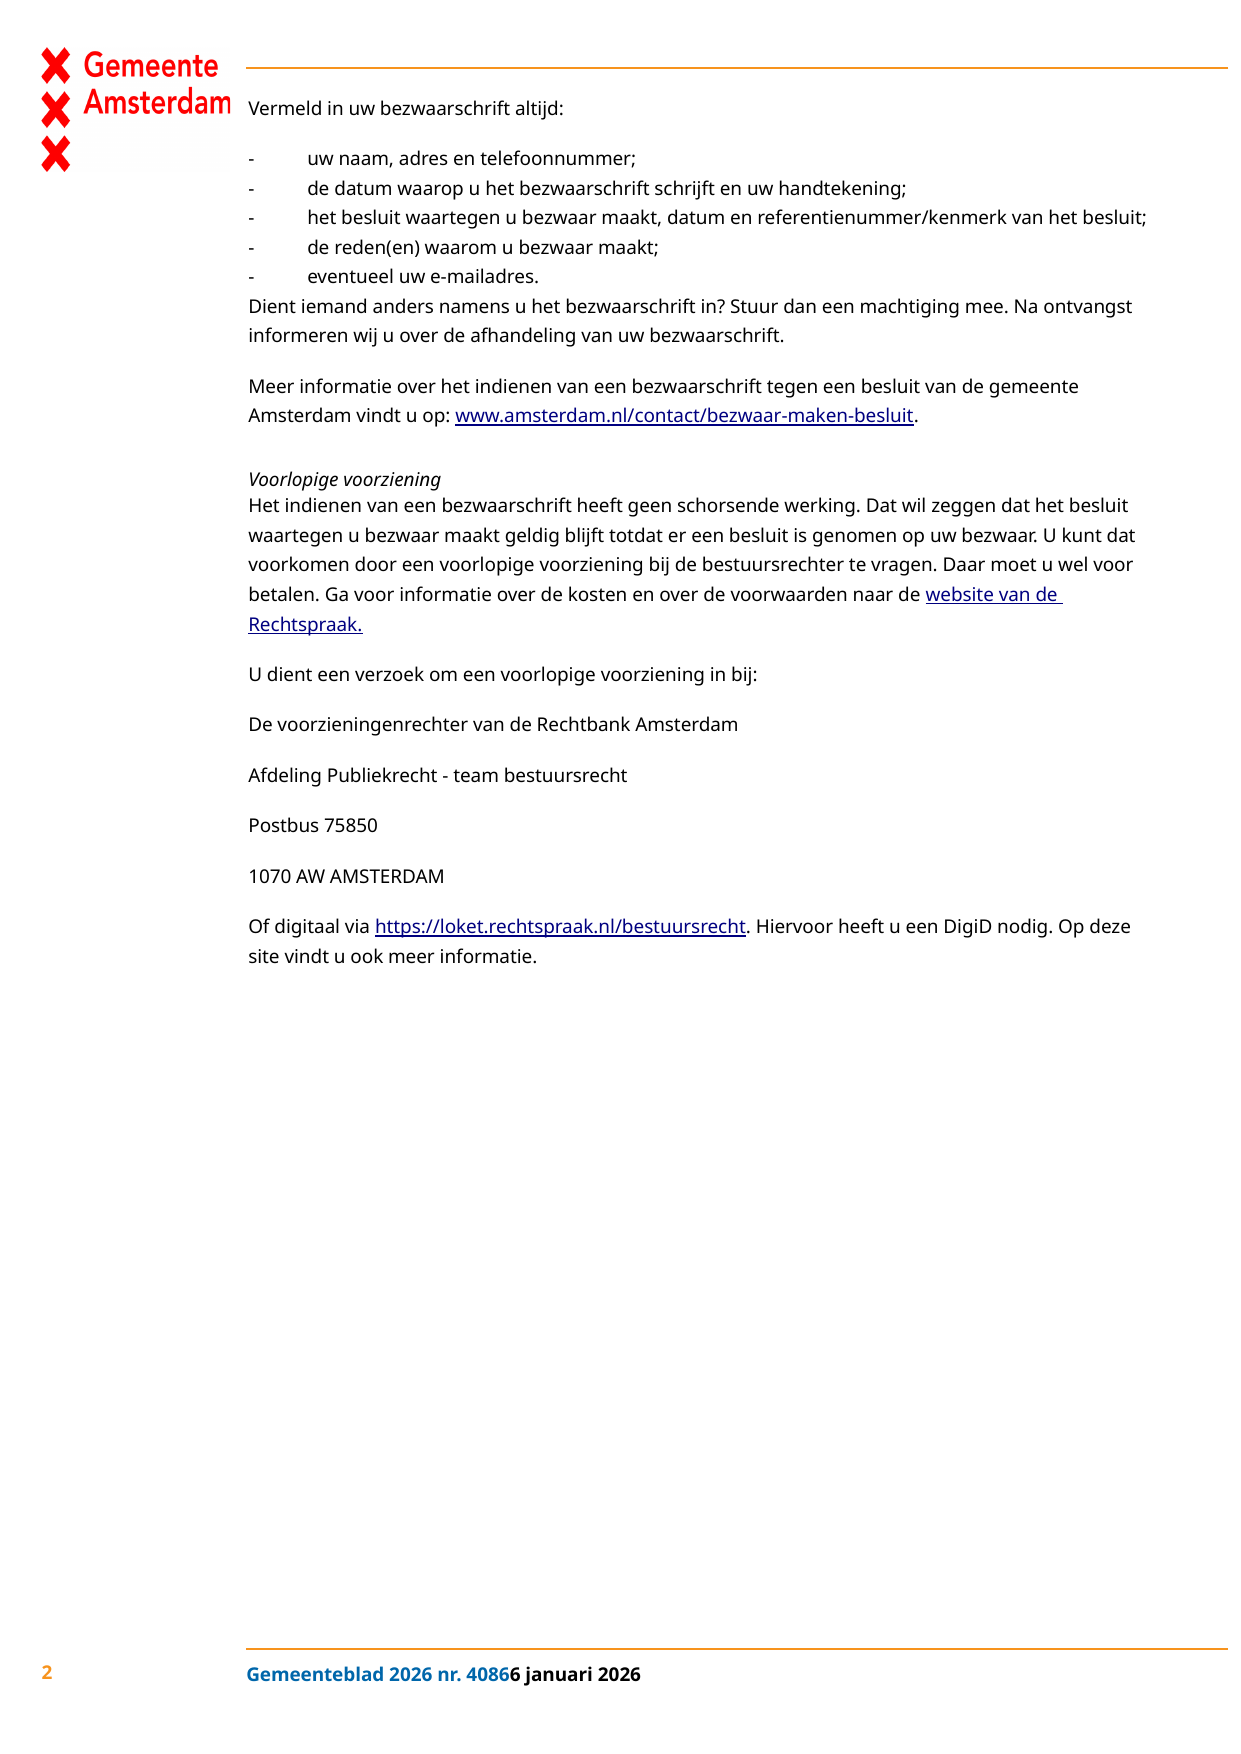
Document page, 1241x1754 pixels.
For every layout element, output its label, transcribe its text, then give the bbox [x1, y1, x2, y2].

text Meer informatie over het indienen van een bezwaarschrift tegen een besluit van de gemeente Amsterdam vindt u op: www.amsterdam.nl/contact/bezwaar-maken-besluit. [248, 373, 1152, 428]
text Afdeling Publiekrecht - team bestuursrecht [248, 762, 1152, 788]
text De voorzieningenrechter van de Rechtbank Amsterdam [248, 712, 1152, 737]
list eventueel uw e-mailadres. [248, 263, 1152, 289]
text Of digitaal via https://loket.rechtspraak.nl/bestuursrecht. Hiervoor heeft u een DigiD nodig. Op deze site vindt u ook meer informatie. [248, 913, 1152, 968]
list de datum waarop u het bezwaarschrift schrijft en uw handtekening; [248, 175, 1152, 201]
text U dient een verzoek om een voorlopige voorziening in bij: [248, 661, 1152, 687]
picture [41, 47, 231, 172]
text Vermeld in uw bezwaarschrift altijd: [248, 95, 1152, 121]
text Het indienen van een bezwaarschrift heeft geen schorsende werking. Dat wil zeggen dat het besluit waartegen u bezwaar maakt geldig blijft totdat er een besluit is genomen op uw bezwaar. U kunt dat voorkomen door een voorlopige voorziening bij de bestuursrechter te vragen. Daar moet u wel voor betalen. Ga voor informatie over de kosten en over de voorwaarden naar de website van de Rechtspraak. [248, 492, 1152, 636]
list het besluit waartegen u bezwaar maakt, datum en referentienummer/kenmerk van het besluit; [248, 204, 1152, 230]
list uw naam, adres en telefoonnummer; [248, 145, 1152, 171]
text Postbus 75850 [248, 812, 1152, 838]
list de reden(en) waarom u bezwaar maakt; [248, 234, 1152, 260]
text Dient iemand anders namens u het bezwaarschrift in? Stuur dan een machtiging mee. Na ontvangst informeren wij u over de afhandeling van uw bezwaarschrift. [248, 293, 1152, 348]
text 1070 AW AMSTERDAM [248, 863, 1152, 888]
text Voorlopige voorziening [248, 467, 1152, 492]
